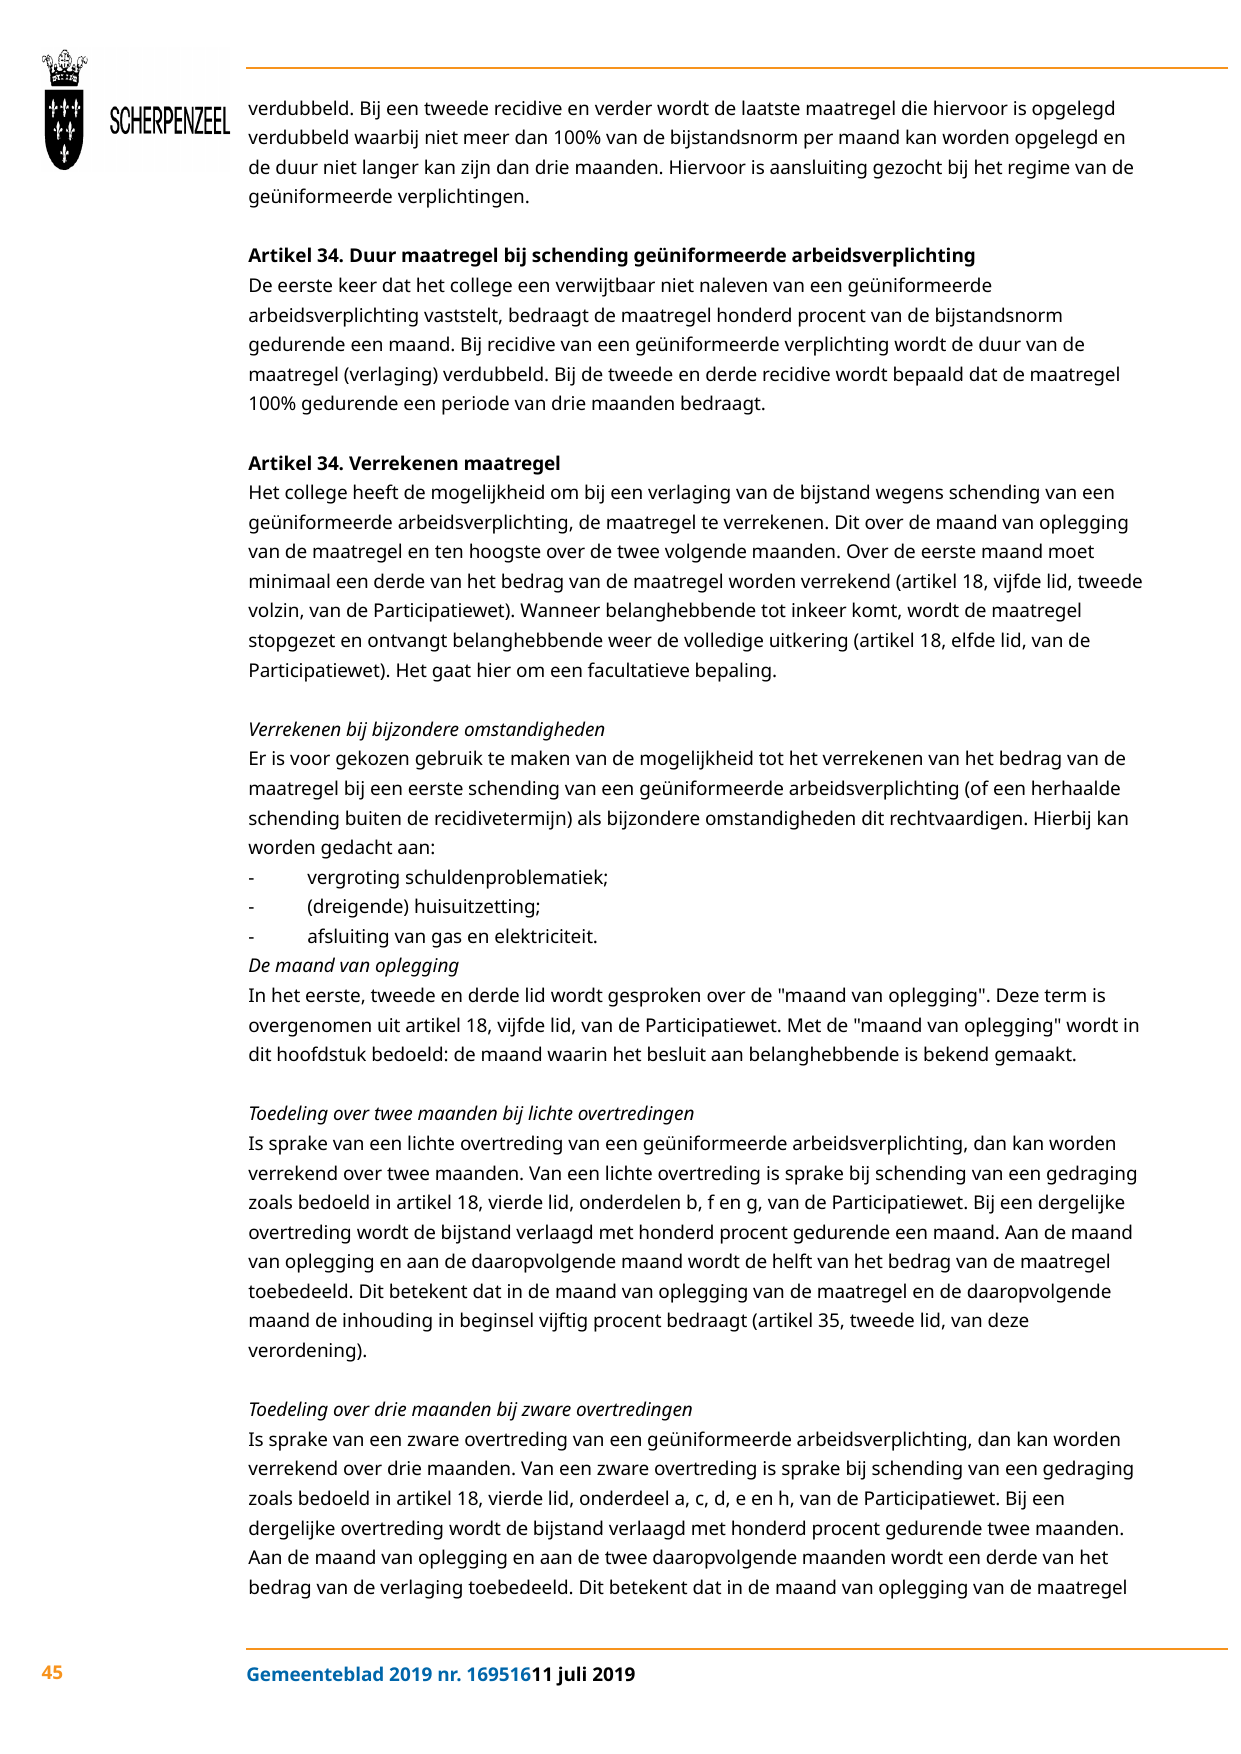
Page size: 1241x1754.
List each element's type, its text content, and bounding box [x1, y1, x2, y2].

text Er is voor gekozen gebruik te maken van de mogelijkheid tot het verrekenen van het bedrag van de maatregel bij een eerste schending van een geüniformeerde arbeidsverplichting (of een herhaalde schending buiten de recidivetermijn) als bijzondere omstandigheden dit rechtvaardigen. Hierbij kan worden gedacht aan: [248, 746, 1152, 860]
list (dreigende) huisuitzetting; [248, 893, 1152, 919]
text Toedeling over twee maanden bij lichte overtredingen [248, 1101, 1152, 1126]
text Artikel 34. Verrekenen maatregel [248, 450, 1152, 476]
text Het college heeft de mogelijkheid om bij een verlaging van de bijstand wegens schending van een geüniformeerde arbeidsverplichting, de maatregel te verrekenen. Dit over de maand van oplegging van de maatregel en ten hoogste over de twee volgende maanden. Over de eerste maand moet minimaal een derde van het bedrag van de maatregel worden verrekend (artikel 18, vijfde lid, tweede volzin, van de Participatiewet). Wanneer belanghebbende tot inkeer komt, wordt de maatregel stopgezet en ontvangt belanghebbende weer de volledige uitkering (artikel 18, elfde lid, van de Participatiewet). Het gaat hier om een facultatieve bepaling. [248, 479, 1152, 683]
text Artikel 34. Duur maatregel bij schending geüniformeerde arbeidsverplichting [248, 243, 1152, 268]
text Toedeling over drie maanden bij zware overtredingen [248, 1396, 1152, 1422]
text Verrekenen bij bijzondere omstandigheden [248, 716, 1152, 742]
picture [41, 47, 231, 172]
list afsluiting van gas en elektriciteit. [248, 923, 1152, 949]
list vergroting schuldenproblematiek; [248, 864, 1152, 890]
text verdubbeld. Bij een tweede recidive en verder wordt de laatste maatregel die hiervoor is opgelegd verdubbeld waarbij niet meer dan 100% van de bijstandsnorm per maand kan worden opgelegd en de duur niet langer kan zijn dan drie maanden. Hiervoor is aansluiting gezocht bij het regime van de geüniformeerde verplichtingen. [248, 95, 1152, 209]
text De maand van oplegging [248, 953, 1152, 978]
text De eerste keer dat het college een verwijtbaar niet naleven van een geüniformeerde arbeidsverplichting vaststelt, bedraagt de maatregel honderd procent van de bijstandsnorm gedurende een maand. Bij recidive van een geüniformeerde verplichting wordt de duur van de maatregel (verlaging) verdubbeld. Bij de tweede en derde recidive wordt bepaald dat de maatregel 100% gedurende een periode van drie maanden bedraagt. [248, 272, 1152, 416]
text In het eerste, tweede en derde lid wordt gesproken over de "maand van oplegging". Deze term is overgenomen uit artikel 18, vijfde lid, van de Participatiewet. Met de "maand van oplegging" wordt in dit hoofdstuk bedoeld: de maand waarin het besluit aan belanghebbende is bekend gemaakt. [248, 982, 1152, 1067]
text Is sprake van een zware overtreding van een geüniformeerde arbeidsverplichting, dan kan worden verrekend over drie maanden. Van een zware overtreding is sprake bij schending van een gedraging zoals bedoeld in artikel 18, vierde lid, onderdeel a, c, d, e en h, van de Participatiewet. Bij een dergelijke overtreding wordt de bijstand verlaagd met honderd procent gedurende twee maanden. Aan de maand van oplegging en aan de twee daaropvolgende maanden wordt een derde van het bedrag van de verlaging toebedeeld. Dit betekent dat in de maand van oplegging van de maatregel [248, 1426, 1152, 1600]
text Is sprake van een lichte overtreding van een geüniformeerde arbeidsverplichting, dan kan worden verrekend over twee maanden. Van een lichte overtreding is sprake bij schending van een gedraging zoals bedoeld in artikel 18, vierde lid, onderdelen b, f en g, van de Participatiewet. Bij een dergelijke overtreding wordt de bijstand verlaagd met honderd procent gedurende een maand. Aan de maand van oplegging en aan de daaropvolgende maand wordt de helft van het bedrag van de maatregel toebedeeld. Dit betekent dat in de maand van oplegging van de maatregel en de daaropvolgende maand de inhouding in beginsel vijftig procent bedraagt (artikel 35, tweede lid, van deze verordening). [248, 1130, 1152, 1363]
